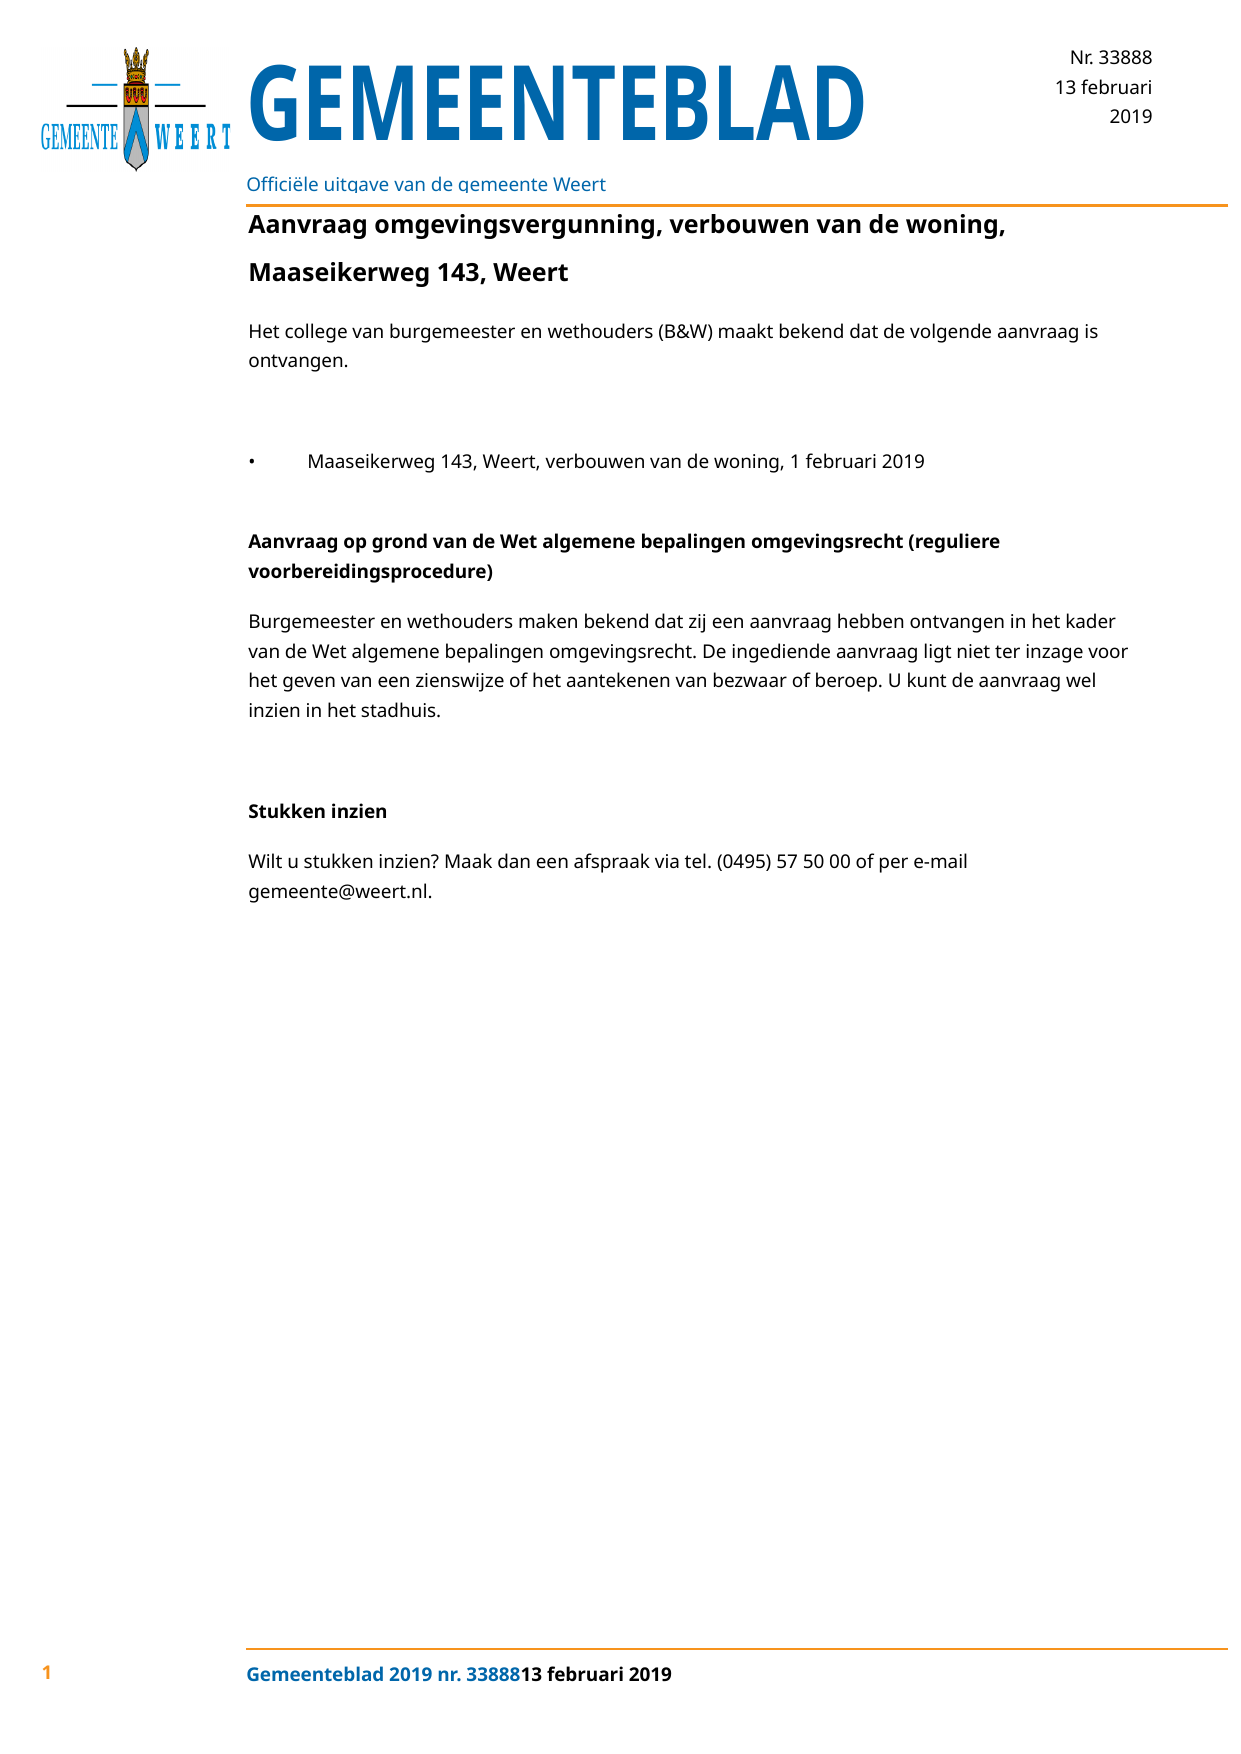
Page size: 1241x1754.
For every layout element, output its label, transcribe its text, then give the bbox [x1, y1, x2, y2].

text Aanvraag omgevingsvergunning, verbouwen van de woning, Maaseikerweg 143, Weert [248, 207, 1152, 288]
text Het college van burgemeester en wethouders (B&W) maakt bekend dat de volgende aanvraag is ontvangen. [248, 318, 1152, 373]
text Stukken inzien [248, 798, 1152, 824]
picture [41, 47, 231, 172]
list Maaseikerweg 143, Weert, verbouwen van de woning, 1 februari 2019 [248, 448, 1152, 474]
text Burgemeester en wethouders maken bekend dat zij een aanvraag hebben ontvangen in het kader van de Wet algemene bepalingen omgevingsrecht. De ingediende aanvraag ligt niet ter inzage voor het geven van een zienswijze of het aantekenen van bezwaar of beroep. U kunt de aanvraag wel inzien in het stadhuis. [248, 608, 1152, 723]
text Aanvraag op grond van de Wet algemene bepalingen omgevingsrecht (reguliere voorbereidingsprocedure) [248, 528, 1152, 584]
text Wilt u stukken inzien? Maak dan een afspraak via tel. (0495) 57 50 00 of per e-mail gemeente@weert.nl. [248, 848, 1152, 904]
